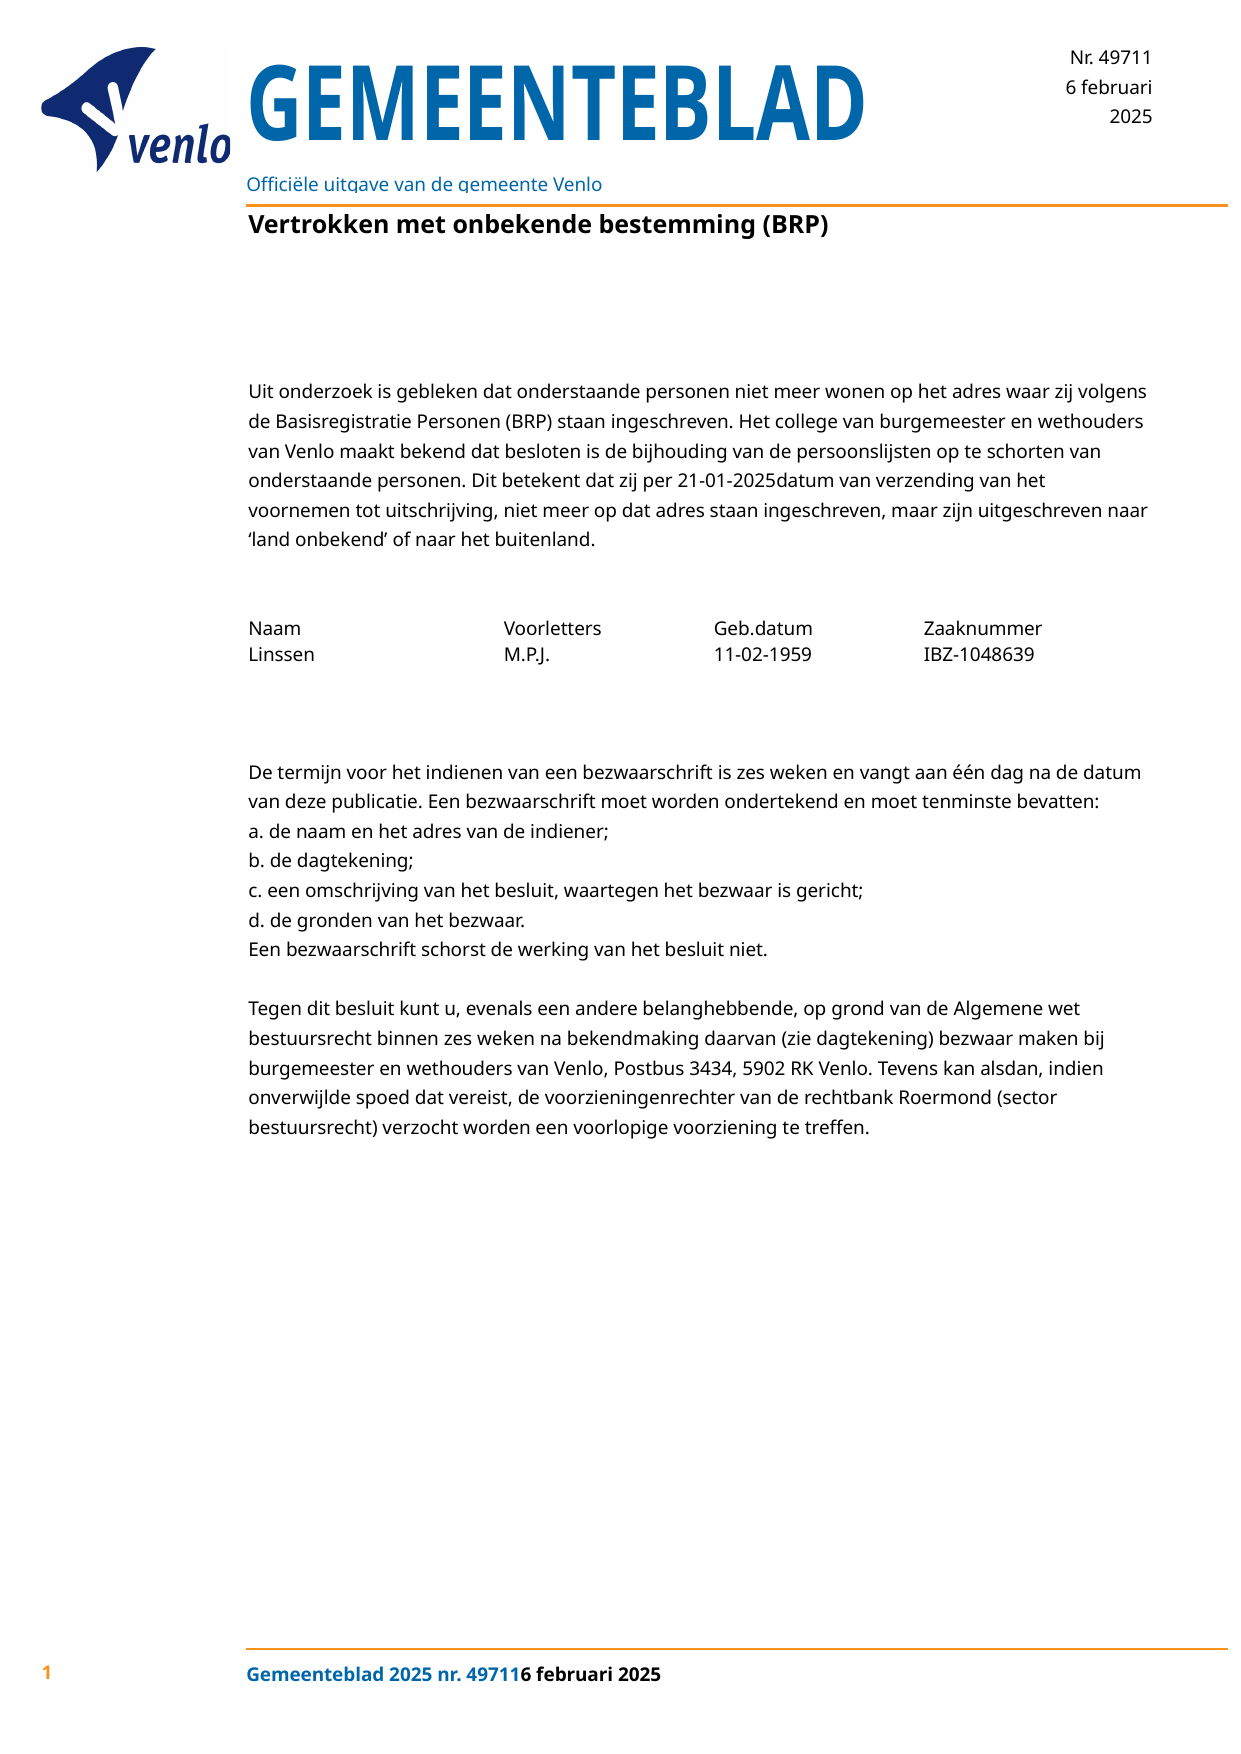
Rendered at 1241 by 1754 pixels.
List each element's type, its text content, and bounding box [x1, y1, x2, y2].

text d. de gronden van het bezwaar. [248, 907, 1152, 933]
text Uit onderzoek is gebleken dat onderstaande personen niet meer wonen op het adres waar zij volgens de Basisregistratie Personen (BRP) staan ingeschreven. Het college van burgemeester en wethouders van Venlo maakt bekend dat besloten is de bijhouding van de persoonslijsten op te schorten van onderstaande personen. Dit betekent dat zij per 21-01-2025datum van verzending van het voornemen tot uitschrijving, niet meer op dat adres staan ingeschreven, maar zijn uitgeschreven naar ‘land onbekend’ of naar het buitenland. [248, 379, 1152, 552]
text a. de naam en het adres van de indiener; [248, 818, 1152, 844]
table_cell M.P.J. [504, 641, 713, 667]
table_header Voorletters [504, 616, 713, 641]
text Tegen dit besluit kunt u, evenals een andere belanghebbende, op grond van de Algemene wet bestuursrecht binnen zes weken na bekendmaking daarvan (zie dagtekening) bezwaar maken bij burgemeester en wethouders van Venlo, Postbus 3434, 5902 RK Venlo. Tevens kan alsdan, indien onverwijlde spoed dat vereist, de voorzieningenrechter van de rechtbank Roermond (sector bestuursrecht) verzocht worden een voorlopige voorziening te treffen. [248, 996, 1152, 1140]
table_header Zaaknummer [924, 616, 1152, 641]
text c. een omschrijving van het besluit, waartegen het bezwaar is gericht; [248, 877, 1152, 903]
text De termijn voor het indienen van een bezwaarschrift is zes weken en vangt aan één dag na de datum van deze publicatie. Een bezwaarschrift moet worden ondertekend en moet tenminste bevatten: [248, 759, 1152, 814]
text Vertrokken met onbekende bestemming (BRP) [248, 207, 1152, 241]
text b. de dagtekening; [248, 848, 1152, 873]
table_cell 11-02-1959 [714, 641, 923, 667]
picture [41, 47, 231, 172]
text Een bezwaarschrift schorst de werking van het besluit niet. [248, 936, 1152, 962]
table_header Naam [248, 616, 503, 641]
table_header Geb.datum [714, 616, 923, 641]
table_cell Linssen [248, 641, 503, 667]
table_cell IBZ-1048639 [924, 641, 1152, 667]
